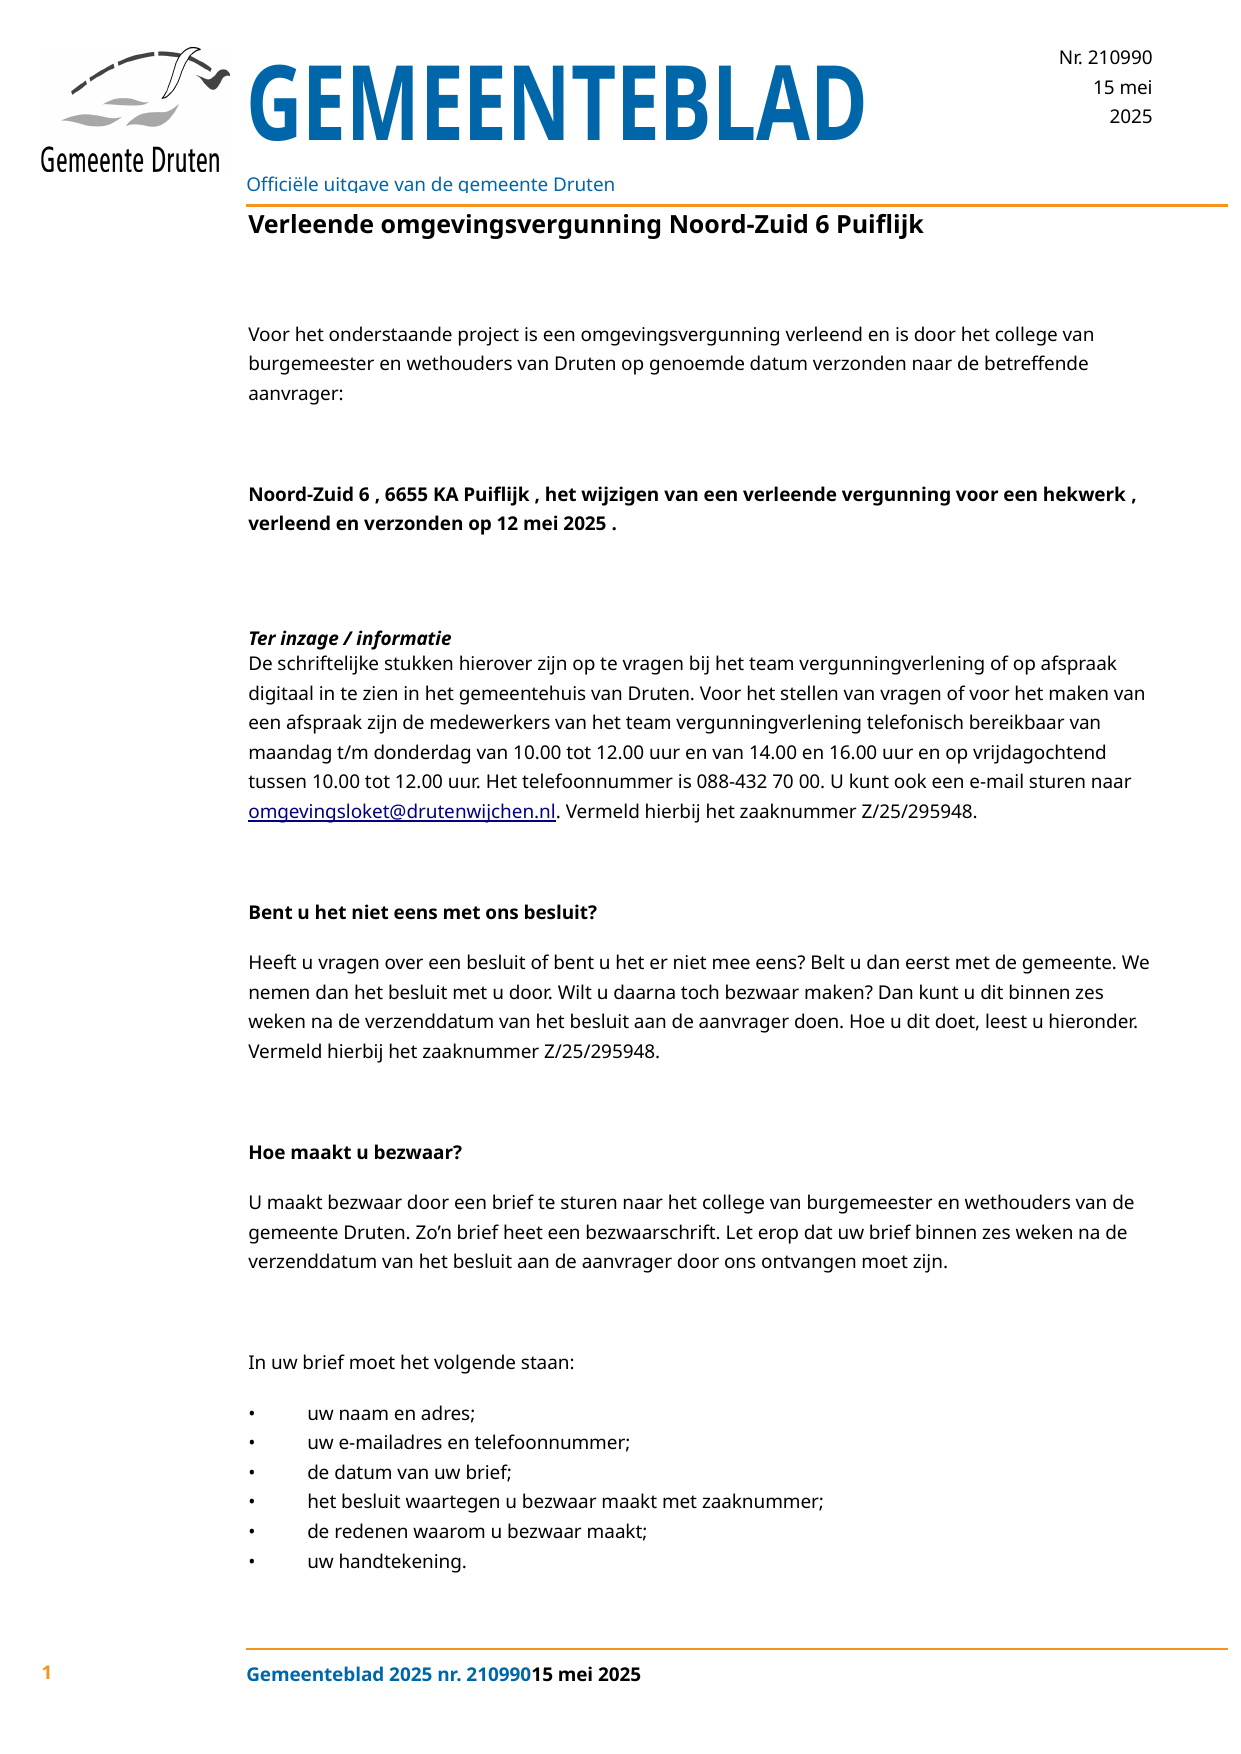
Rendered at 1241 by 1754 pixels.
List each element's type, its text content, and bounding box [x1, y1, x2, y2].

text Verleende omgevingsvergunning Noord-Zuid 6 Puiflijk [248, 207, 1152, 241]
text Voor het onderstaande project is een omgevingsvergunning verleend en is door het college van burgemeester en wethouders van Druten op genoemde datum verzonden naar de betreffende aanvrager: [248, 321, 1152, 406]
list de datum van uw brief; [248, 1459, 1152, 1485]
text Bent u het niet eens met ons besluit? [248, 899, 1152, 925]
list de redenen waarom u bezwaar maakt; [248, 1518, 1152, 1544]
picture [41, 47, 231, 172]
list het besluit waartegen u bezwaar maakt met zaaknummer; [248, 1489, 1152, 1514]
text Noord-Zuid 6 , 6655 KA Puiflijk , het wijzigen van een verleende vergunning voor een hekwerk , verleend en verzonden op 12 mei 2025 . [248, 481, 1152, 536]
text U maakt bezwaar door een brief te sturen naar het college van burgemeester en wethouders van de gemeente Druten. Zo’n brief heet een bezwaarschrift. Let erop dat uw brief binnen zes weken na de verzenddatum van het besluit aan de aanvrager door ons ontvangen moet zijn. [248, 1189, 1152, 1274]
text De schriftelijke stukken hierover zijn op te vragen bij het team vergunningverlening of op afspraak digitaal in te zien in het gemeentehuis van Druten. Voor het stellen van vragen of voor het maken van een afspraak zijn de medewerkers van het team vergunningverlening telefonisch bereikbaar van maandag t/m donderdag van 10.00 tot 12.00 uur en van 14.00 en 16.00 uur en op vrijdagochtend tussen 10.00 tot 12.00 uur. Het telefoonnummer is 088-432 70 00. U kunt ook een e-mail sturen naar omgevingsloket@drutenwijchen.nl. Vermeld hierbij het zaaknummer Z/25/295948. [248, 650, 1152, 824]
list uw e-mailadres en telefoonnummer; [248, 1429, 1152, 1455]
text Hoe maakt u bezwaar? [248, 1139, 1152, 1165]
text Ter inzage / informatie [248, 625, 1152, 650]
list uw naam en adres; [248, 1400, 1152, 1426]
list uw handtekening. [248, 1548, 1152, 1574]
text Heeft u vragen over een besluit of bent u het er niet mee eens? Belt u dan eerst met de gemeente. We nemen dan het besluit met u door. Wilt u daarna toch bezwaar maken? Dan kunt u dit binnen zes weken na de verzenddatum van het besluit aan de aanvrager doen. Hoe u dit doet, leest u hieronder. Vermeld hierbij het zaaknummer Z/25/295948. [248, 949, 1152, 1064]
text In uw brief moet het volgende staan: [248, 1349, 1152, 1375]
